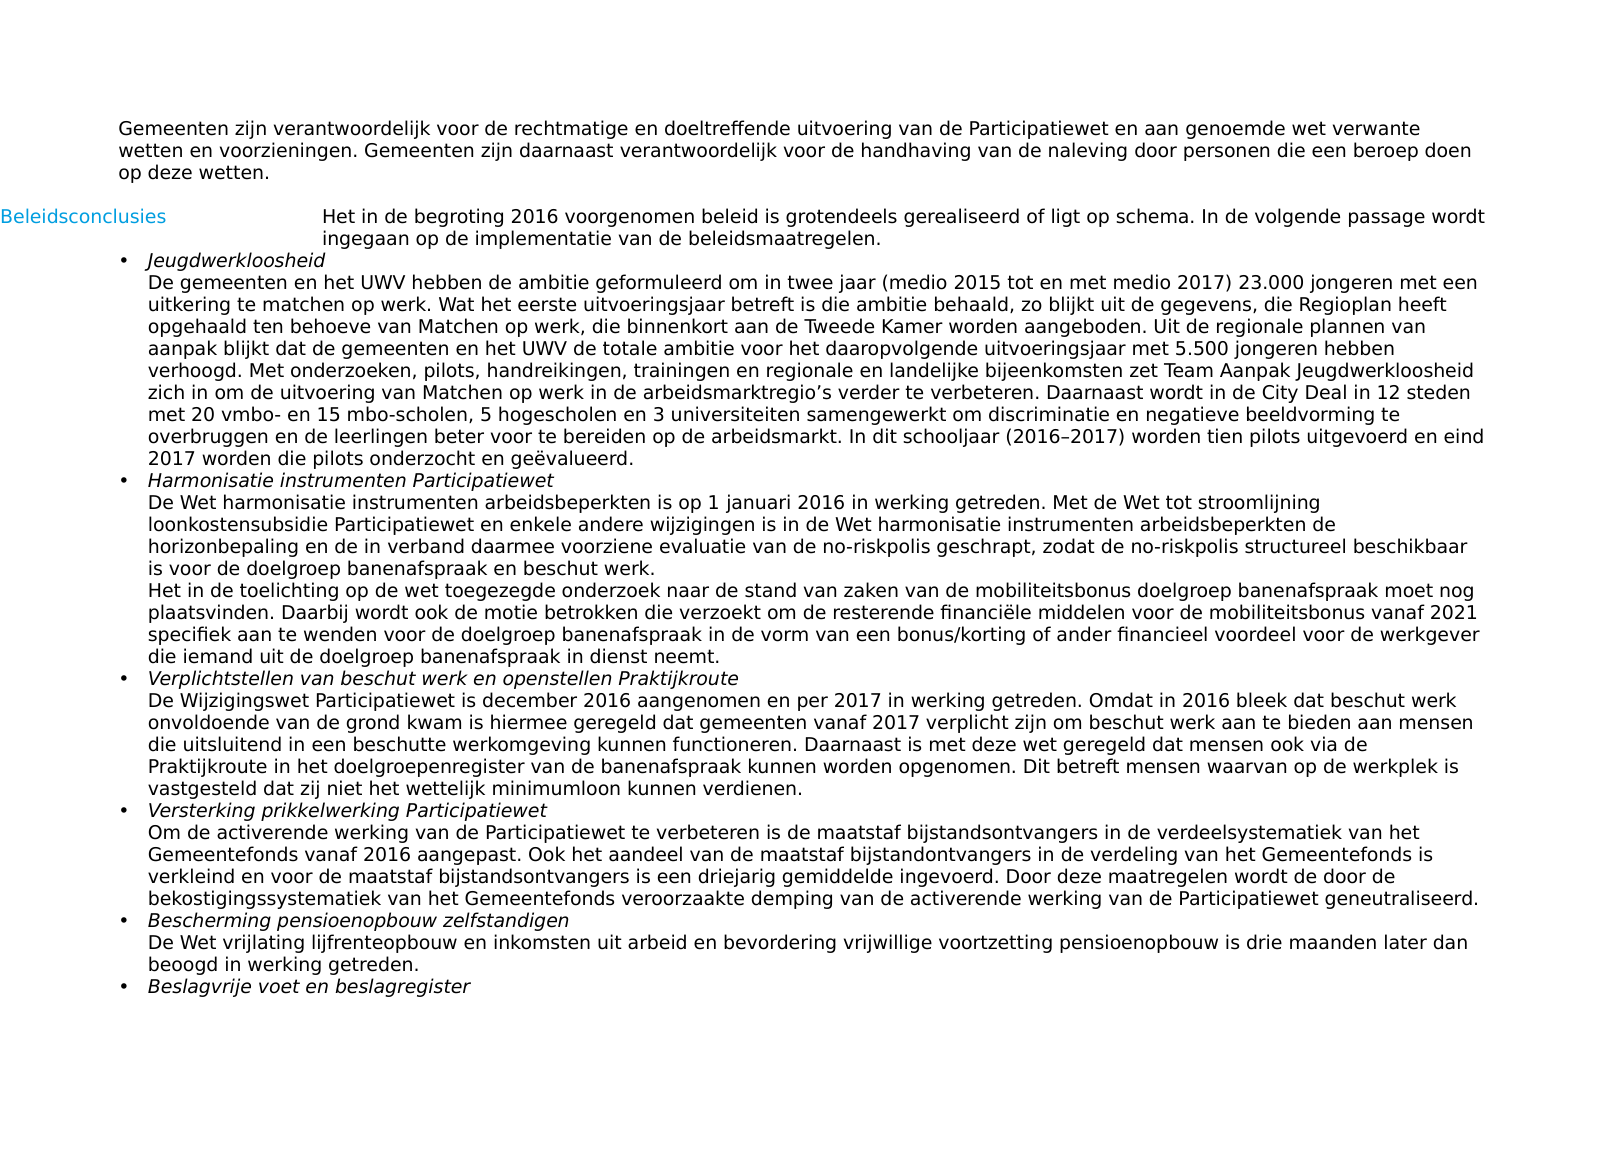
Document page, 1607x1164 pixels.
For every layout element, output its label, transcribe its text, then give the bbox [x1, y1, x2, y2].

text De gemeenten en het UWV hebben de ambitie geformuleerd om in twee jaar (medio 2015 tot en met medio 2017) 23.000 jongeren met een uitkering te matchen op werk. Wat het eerste uitvoeringsjaar betreft is die ambitie behaald, zo blijkt uit de gegevens, die Regioplan heeft opgehaald ten behoeve van Matchen op werk, die binnenkort aan de Tweede Kamer worden aangeboden. Uit de regionale plannen van aanpak blijkt dat de gemeenten en het UWV de totale ambitie voor het daaropvolgende uitvoeringsjaar met 5.500 jongeren hebben verhoogd. Met onderzoeken, pilots, handreikingen, trainingen en regionale en landelijke bijeenkomsten zet Team Aanpak Jeugdwerkloosheid zich in om de uitvoering van Matchen op werk in de arbeidsmarktregio’s verder te verbeteren. Daarnaast wordt in de City Deal in 12 steden met 20 vmbo- en 15 mbo-scholen, 5 hogescholen en 3 universiteiten samengewerkt om discriminatie en negatieve beeldvorming te overbruggen en de leerlingen beter voor te bereiden op de arbeidsmarkt. In dit schooljaar (2016–2017) worden tien pilots uitgevoerd en eind 2017 worden die pilots onderzocht en geëvalueerd. [148, 272, 1488, 470]
text Beleidsconclusies [0, 206, 322, 228]
text De Wet harmonisatie instrumenten arbeidsbeperkten is op 1 januari 2016 in werking getreden. Met de Wet tot stroomlijning loonkostensubsidie Participatiewet en enkele andere wijzigingen is in de Wet harmonisatie instrumenten arbeidsbeperkten de horizonbepaling en de in verband daarmee voorziene evaluatie van de no-riskpolis geschrapt, zodat de no-riskpolis structureel beschikbaar is voor de doelgroep banenafspraak en beschut werk. [148, 492, 1488, 580]
text De Wet vrijlating lijfrenteopbouw en inkomsten uit arbeid en bevordering vrijwillige voortzetting pensioenopbouw is drie maanden later dan beoogd in werking getreden. [148, 932, 1488, 976]
text • Bescherming pensioenopbouw zelfstandigen [118, 909, 1488, 932]
text Het in de toelichting op de wet toegezegde onderzoek naar de stand van zaken van de mobiliteitsbonus doelgroep banenafspraak moet nog plaatsvinden. Daarbij wordt ook de motie betrokken die verzoekt om de resterende financiële middelen voor de mobiliteitsbonus vanaf 2021 specifiek aan te wenden voor de doelgroep banenafspraak in de vorm van een bonus/korting of ander financieel voordeel voor de werkgever die iemand uit de doelgroep banenafspraak in dienst neemt. [148, 580, 1488, 668]
text • Jeugdwerkloosheid [118, 250, 1488, 272]
text De Wijzigingswet Participatiewet is december 2016 aangenomen en per 2017 in werking getreden. Omdat in 2016 bleek dat beschut werk onvoldoende van de grond kwam is hiermee geregeld dat gemeenten vanaf 2017 verplicht zijn om beschut werk aan te bieden aan mensen die uitsluitend in een beschutte werkomgeving kunnen functioneren. Daarnaast is met deze wet geregeld dat mensen ook via de Praktijkroute in het doelgroepenregister van de banenafspraak kunnen worden opgenomen. Dit betreft mensen waarvan op de werkplek is vastgesteld dat zij niet het wettelijk minimumloon kunnen verdienen. [148, 690, 1488, 800]
text • Harmonisatie instrumenten Participatiewet [118, 470, 1488, 492]
text Gemeenten zijn verantwoordelijk voor de rechtmatige en doeltreffende uitvoering van de Participatiewet en aan genoemde wet verwante wetten en voorzieningen. Gemeenten zijn daarnaast verantwoordelijk voor de handhaving van de naleving door personen die een beroep doen op deze wetten. [118, 118, 1488, 184]
text • Versterking prikkelwerking Participatiewet [118, 800, 1488, 822]
text • Beslagvrije voet en beslagregister [118, 976, 1488, 997]
text Om de activerende werking van de Participatiewet te verbeteren is de maatstaf bijstandsontvangers in de verdeelsystematiek van het Gemeentefonds vanaf 2016 aangepast. Ook het aandeel van de maatstaf bijstandontvangers in de verdeling van het Gemeentefonds is verkleind en voor de maatstaf bijstandsontvangers is een driejarig gemiddelde ingevoerd. Door deze maatregelen wordt de door de bekostigingssystematiek van het Gemeentefonds veroorzaakte demping van de activerende werking van de Participatiewet geneutraliseerd. [148, 822, 1488, 909]
text • Verplichtstellen van beschut werk en openstellen Praktijkroute [118, 668, 1488, 690]
text Het in de begroting 2016 voorgenomen beleid is grotendeels gerealiseerd of ligt op schema. In de volgende passage wordt ingegaan op de implementatie van de beleidsmaatregelen. [0, 206, 1488, 250]
